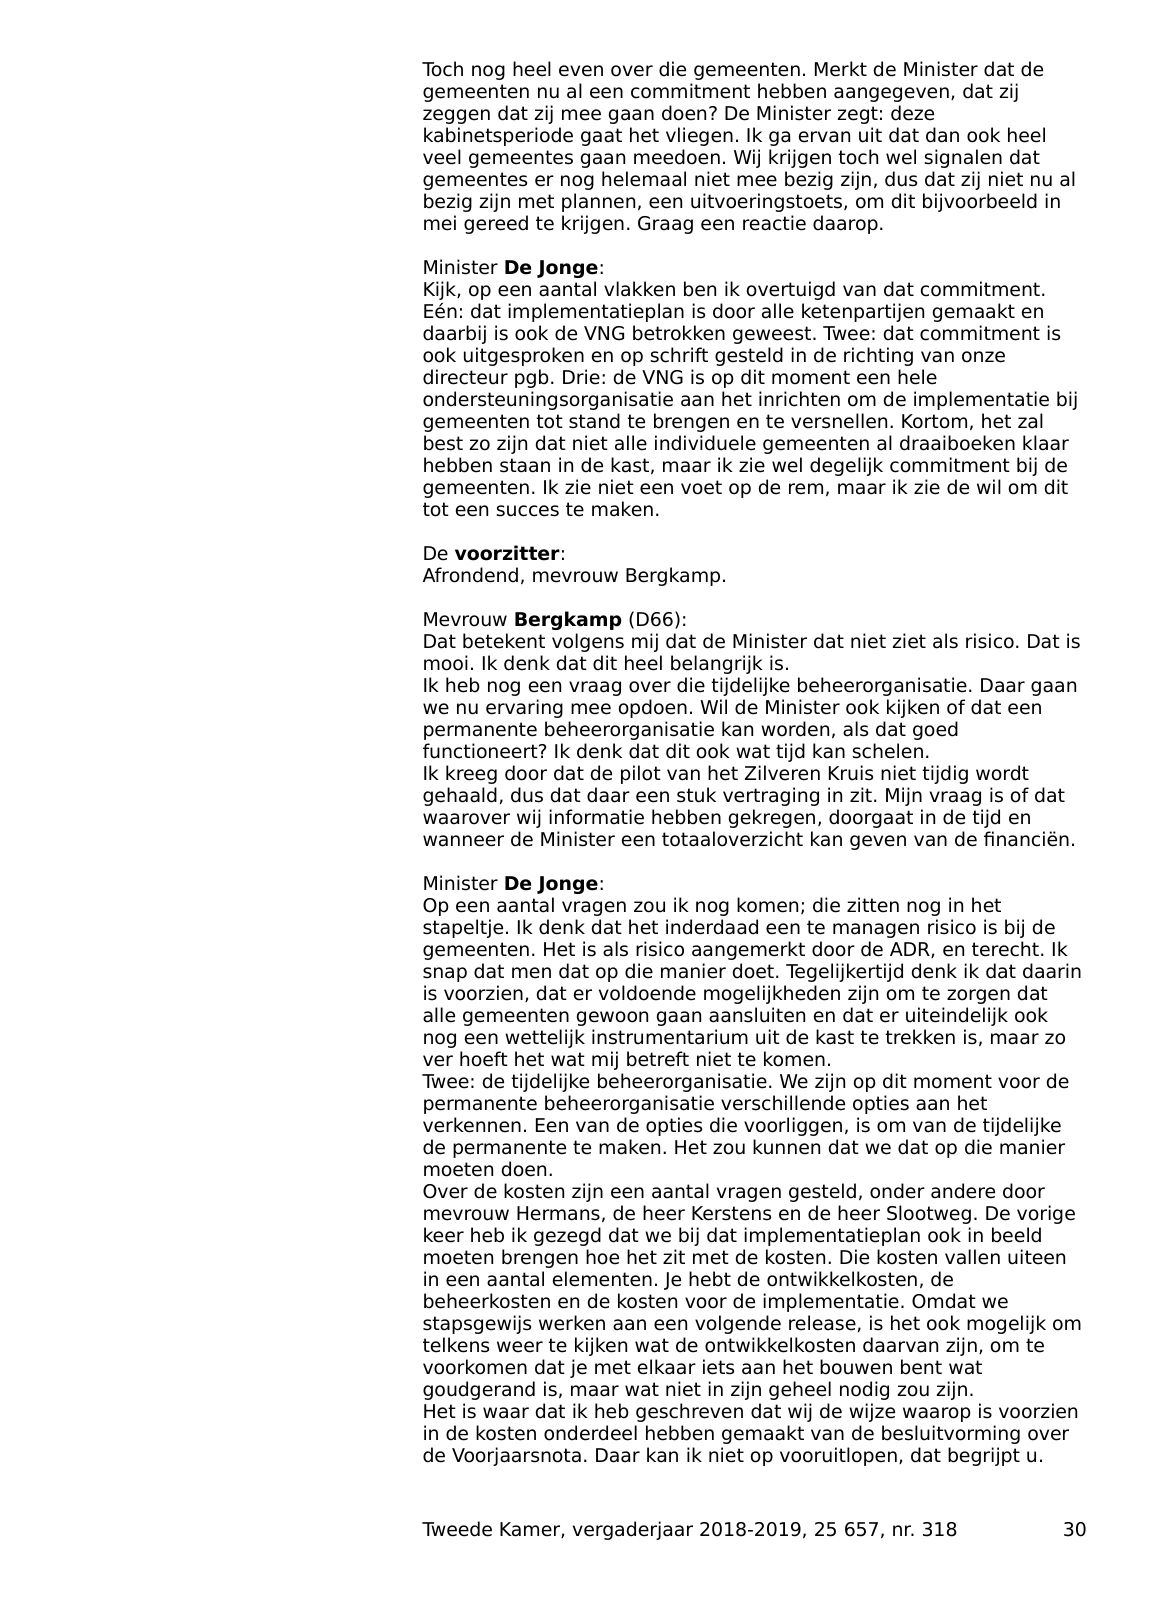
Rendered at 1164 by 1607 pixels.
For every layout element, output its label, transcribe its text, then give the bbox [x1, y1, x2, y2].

text Dat betekent volgens mij dat de Minister dat niet ziet als risico. Dat is mooi. Ik denk dat dit heel belangrijk is. [422, 631, 1087, 675]
text Afrondend, mevrouw Bergkamp. [422, 565, 1087, 587]
text Minister De Jonge: [422, 257, 1087, 279]
text Toch nog heel even over die gemeenten. Merkt de Minister dat de gemeenten nu al een commitment hebben aangegeven, dat zij zeggen dat zij mee gaan doen? De Minister zegt: deze kabinetsperiode gaat het vliegen. Ik ga ervan uit dat dan ook heel veel gemeentes gaan meedoen. Wij krijgen toch wel signalen dat gemeentes er nog helemaal niet mee bezig zijn, dus dat zij niet nu al bezig zijn met plannen, een uitvoeringstoets, om dit bijvoorbeeld in mei gereed te krijgen. Graag een reactie daarop. [422, 59, 1087, 235]
text Op een aantal vragen zou ik nog komen; die zitten nog in het stapeltje. Ik denk dat het inderdaad een te managen risico is bij de gemeenten. Het is als risico aangemerkt door de ADR, en terecht. Ik snap dat men dat op die manier doet. Tegelijkertijd denk ik dat daarin is voorzien, dat er voldoende mogelijkheden zijn om te zorgen dat alle gemeenten gewoon gaan aansluiten en dat er uiteindelijk ook nog een wettelijk instrumentarium uit de kast te trekken is, maar zo ver hoeft het wat mij betreft niet te komen. [422, 895, 1087, 1071]
text Mevrouw Bergkamp (D66): [422, 609, 1087, 631]
text Het is waar dat ik heb geschreven dat wij de wijze waarop is voorzien in de kosten onderdeel hebben gemaakt van de besluitvorming over de Voorjaarsnota. Daar kan ik niet op vooruitlopen, dat begrijpt u. [422, 1401, 1087, 1467]
text Over de kosten zijn een aantal vragen gesteld, onder andere door mevrouw Hermans, de heer Kerstens en de heer Slootweg. De vorige keer heb ik gezegd dat we bij dat implementatieplan ook in beeld moeten brengen hoe het zit met de kosten. Die kosten vallen uiteen in een aantal elementen. Je hebt de ontwikkelkosten, de beheerkosten en de kosten voor de implementatie. Omdat we stapsgewijs werken aan een volgende release, is het ook mogelijk om telkens weer te kijken wat de ontwikkelkosten daarvan zijn, om te voorkomen dat je met elkaar iets aan het bouwen bent wat goudgerand is, maar wat niet in zijn geheel nodig zou zijn. [422, 1181, 1087, 1401]
text De voorzitter: [422, 543, 1087, 565]
text Ik kreeg door dat de pilot van het Zilveren Kruis niet tijdig wordt gehaald, dus dat daar een stuk vertraging in zit. Mijn vraag is of dat waarover wij informatie hebben gekregen, doorgaat in de tijd en wanneer de Minister een totaaloverzicht kan geven van de financiën. [422, 763, 1087, 851]
text Ik heb nog een vraag over die tijdelijke beheerorganisatie. Daar gaan we nu ervaring mee opdoen. Wil de Minister ook kijken of dat een permanente beheerorganisatie kan worden, als dat goed functioneert? Ik denk dat dit ook wat tijd kan schelen. [422, 675, 1087, 763]
text Twee: de tijdelijke beheerorganisatie. We zijn op dit moment voor de permanente beheerorganisatie verschillende opties aan het verkennen. Een van de opties die voorliggen, is om van de tijdelijke de permanente te maken. Het zou kunnen dat we dat op die manier moeten doen. [422, 1071, 1087, 1181]
text Minister De Jonge: [422, 873, 1087, 895]
text Kijk, op een aantal vlakken ben ik overtuigd van dat commitment. Eén: dat implementatieplan is door alle ketenpartijen gemaakt en daarbij is ook de VNG betrokken geweest. Twee: dat commitment is ook uitgesproken en op schrift gesteld in de richting van onze directeur pgb. Drie: de VNG is op dit moment een hele ondersteuningsorganisatie aan het inrichten om de implementatie bij gemeenten tot stand te brengen en te versnellen. Kortom, het zal best zo zijn dat niet alle individuele gemeenten al draaiboeken klaar hebben staan in de kast, maar ik zie wel degelijk commitment bij de gemeenten. Ik zie niet een voet op de rem, maar ik zie de wil om dit tot een succes te maken. [422, 279, 1087, 521]
